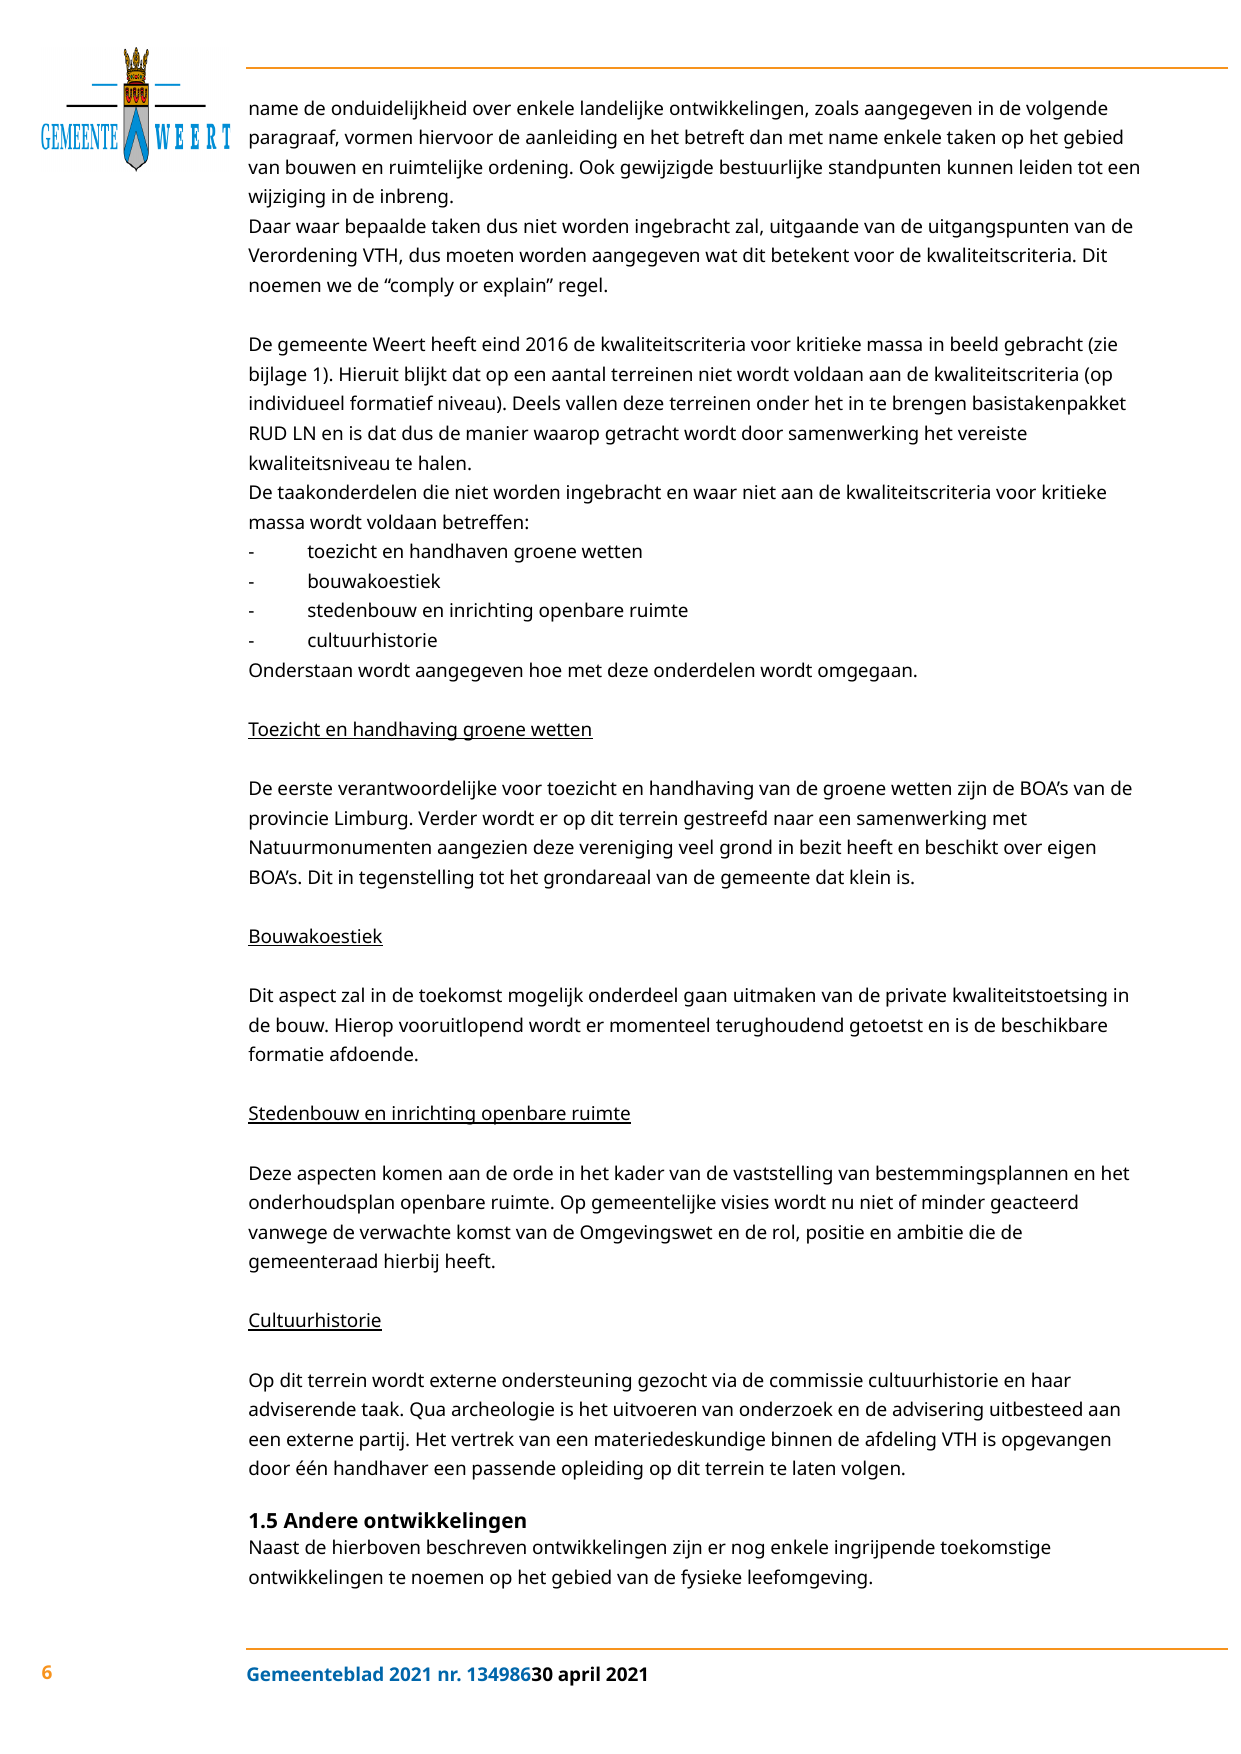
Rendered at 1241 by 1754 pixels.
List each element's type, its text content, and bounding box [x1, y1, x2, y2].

text Daar waar bepaalde taken dus niet worden ingebracht zal, uitgaande van de uitgangspunten van de Verordening VTH, dus moeten worden aangegeven wat dit betekent voor de kwaliteitscriteria. Dit noemen we de “comply or explain” regel. [248, 213, 1152, 298]
list cultuurhistorie [248, 627, 1152, 653]
text Deze aspecten komen aan de orde in het kader van de vaststelling van bestemmingsplannen en het onderhoudsplan openbare ruimte. Op gemeentelijke visies wordt nu niet of minder geacteerd vanwege de verwachte komst van de Omgevingswet en de rol, positie en ambitie die de gemeenteraad hierbij heeft. [248, 1160, 1152, 1274]
list bouwakoestiek [248, 568, 1152, 594]
list toezicht en handhaven groene wetten [248, 538, 1152, 564]
text Dit aspect zal in de toekomst mogelijk onderdeel gaan uitmaken van de private kwaliteitstoetsing in de bouw. Hierop vooruitlopend wordt er momenteel terughoudend getoetst en is de beschikbare formatie afdoende. [248, 982, 1152, 1067]
text Onderstaan wordt aangegeven hoe met deze onderdelen wordt omgegaan. [248, 657, 1152, 683]
text name de onduidelijkheid over enkele landelijke ontwikkelingen, zoals aangegeven in de volgende paragraaf, vormen hiervoor de aanleiding en het betreft dan met name enkele taken op het gebied van bouwen en ruimtelijke ordening. Ook gewijzigde bestuurlijke standpunten kunnen leiden tot een wijziging in de inbreng. [248, 95, 1152, 209]
text Naast de hierboven beschreven ontwikkelingen zijn er nog enkele ingrijpende toekomstige ontwikkelingen te noemen op het gebied van de fysieke leefomgeving. [248, 1534, 1152, 1590]
text Cultuurhistorie [248, 1308, 1152, 1333]
text 1.5 Andere ontwikkelingen [248, 1506, 1152, 1534]
text Bouwakoestiek [248, 923, 1152, 949]
text De eerste verantwoordelijke voor toezicht en handhaving van de groene wetten zijn de BOA’s van de provincie Limburg. Verder wordt er op dit terrein gestreefd naar een samenwerking met Natuurmonumenten aangezien deze vereniging veel grond in bezit heeft en beschikt over eigen BOA’s. Dit in tegenstelling tot het grondareaal van de gemeente dat klein is. [248, 775, 1152, 890]
text De gemeente Weert heeft eind 2016 de kwaliteitscriteria voor kritieke massa in beeld gebracht (zie bijlage 1). Hieruit blijkt dat op een aantal terreinen niet wordt voldaan aan de kwaliteitscriteria (op individueel formatief niveau). Deels vallen deze terreinen onder het in te brengen basistakenpakket RUD LN en is dat dus de manier waarop getracht wordt door samenwerking het vereiste kwaliteitsniveau te halen. [248, 331, 1152, 476]
list stedenbouw en inrichting openbare ruimte [248, 598, 1152, 623]
text Op dit terrein wordt externe ondersteuning gezocht via de commissie cultuurhistorie en haar adviserende taak. Qua archeologie is het uitvoeren van onderzoek en de advisering uitbesteed aan een externe partij. Het vertrek van een materiedeskundige binnen de afdeling VTH is opgevangen door één handhaver een passende opleiding op dit terrein te laten volgen. [248, 1367, 1152, 1481]
picture [41, 47, 231, 172]
text Stedenbouw en inrichting openbare ruimte [248, 1101, 1152, 1126]
text De taakonderdelen die niet worden ingebracht en waar niet aan de kwaliteitscriteria voor kritieke massa wordt voldaan betreffen: [248, 479, 1152, 535]
text Toezicht en handhaving groene wetten [248, 716, 1152, 742]
